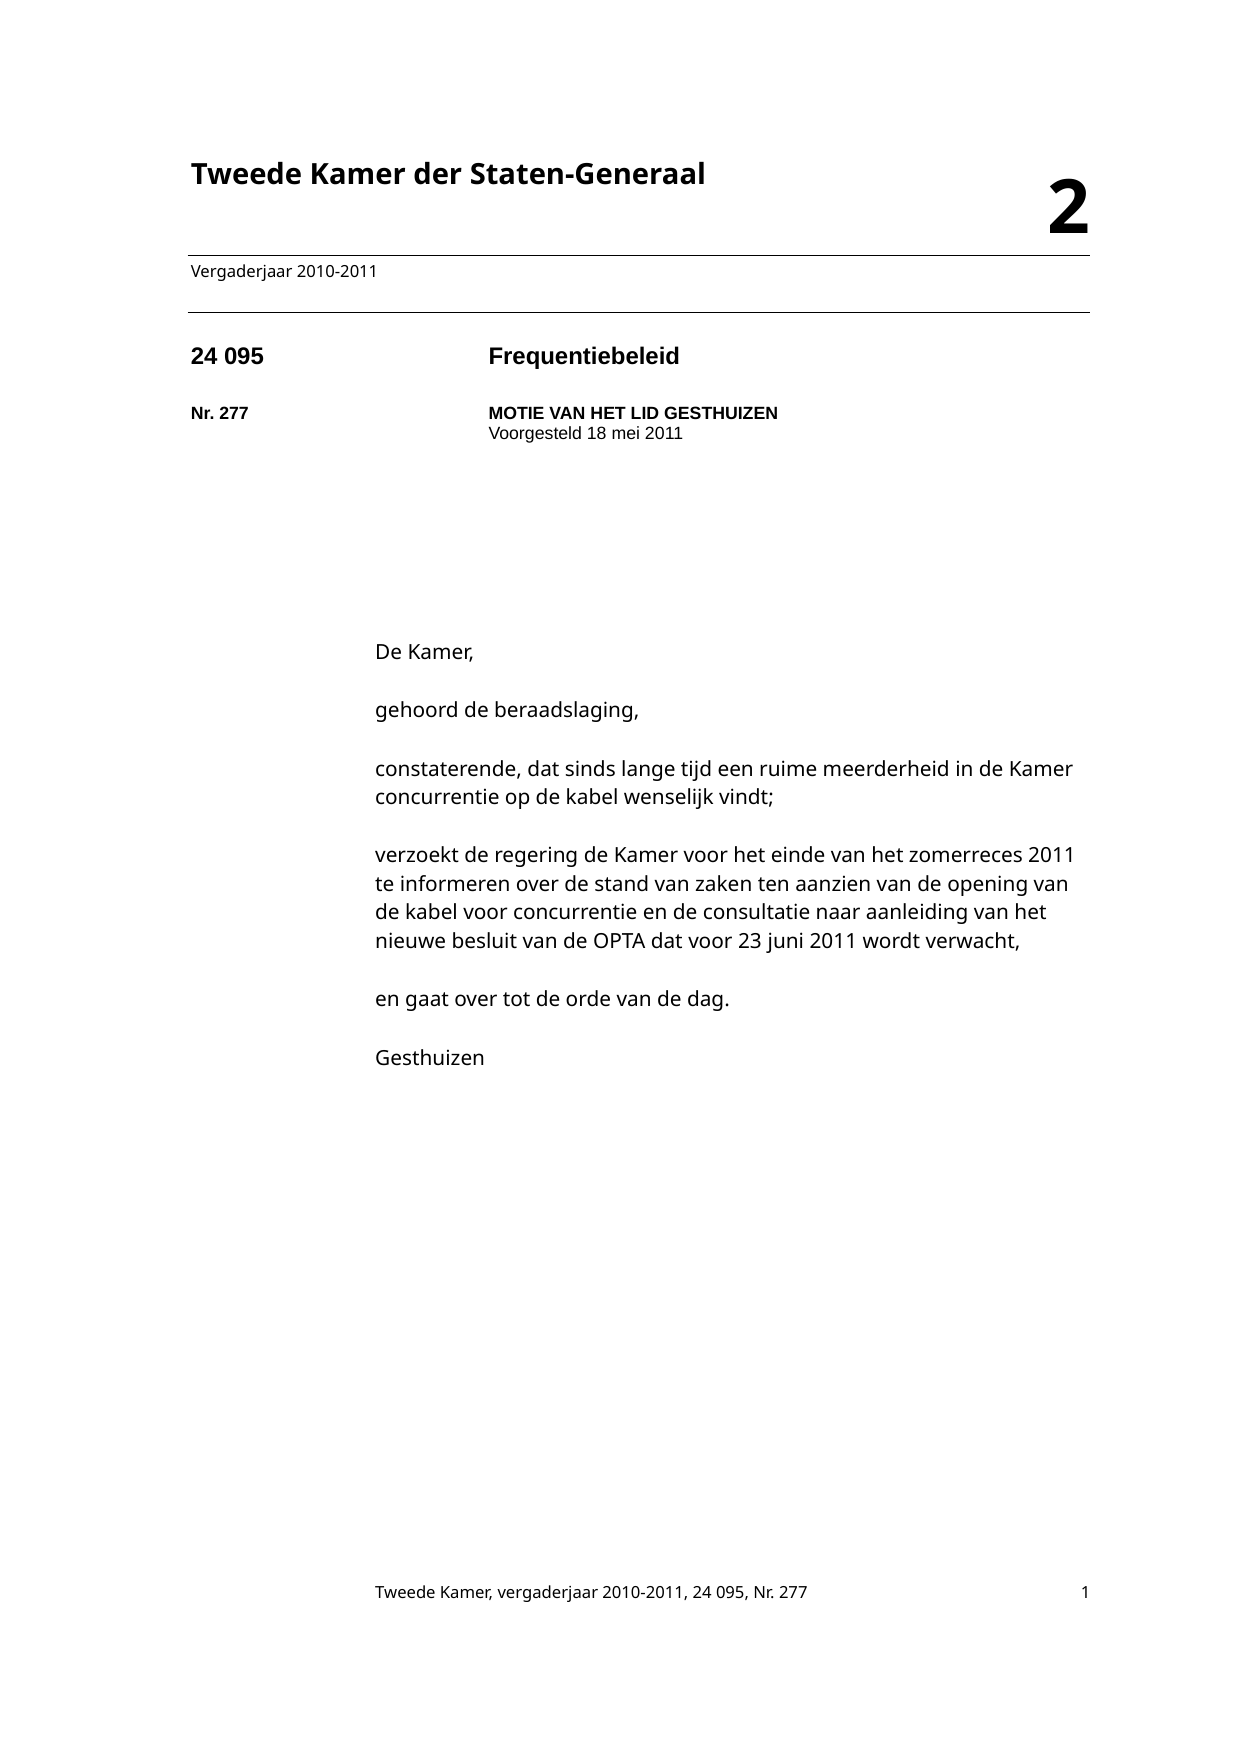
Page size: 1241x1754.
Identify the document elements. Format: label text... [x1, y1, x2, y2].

table_cell Frequentiebeleid [485, 339, 1090, 399]
table_cell Nr. 277 [188, 399, 485, 518]
text gehoord de beraadslaging, [375, 695, 1090, 724]
text constaterende, dat sinds lange tijd een ruime meerderheid in de Kamer concurrentie op de kabel wenselijk vindt; [375, 754, 1090, 811]
text De Kamer, [375, 637, 1090, 665]
table_cell [485, 313, 1090, 339]
text verzoekt de regering de Kamer voor het einde van het zomerreces 2011 te informeren over de stand van zaken ten aanzien van de opening van de kabel voor concurrentie en de consultatie naar aanleiding van het nieuwe besluit van de OPTA dat voor 23 juni 2011 wordt verwacht, [375, 841, 1090, 954]
table_cell [188, 313, 485, 339]
table_header 2 [910, 150, 1090, 255]
table_cell Vergaderjaar 2010-2011 [188, 256, 485, 312]
table_cell 24 095 [188, 339, 485, 399]
text en gaat over tot de orde van de dag. [375, 984, 1090, 1013]
table_header Tweede Kamer der Staten-Generaal [188, 150, 909, 255]
text Gesthuizen [375, 1043, 1090, 1071]
table_cell MOTIE VAN HET LID GESTHUIZEN Voorgesteld 18 mei 2011 [485, 399, 1090, 518]
table_cell [485, 256, 1090, 312]
